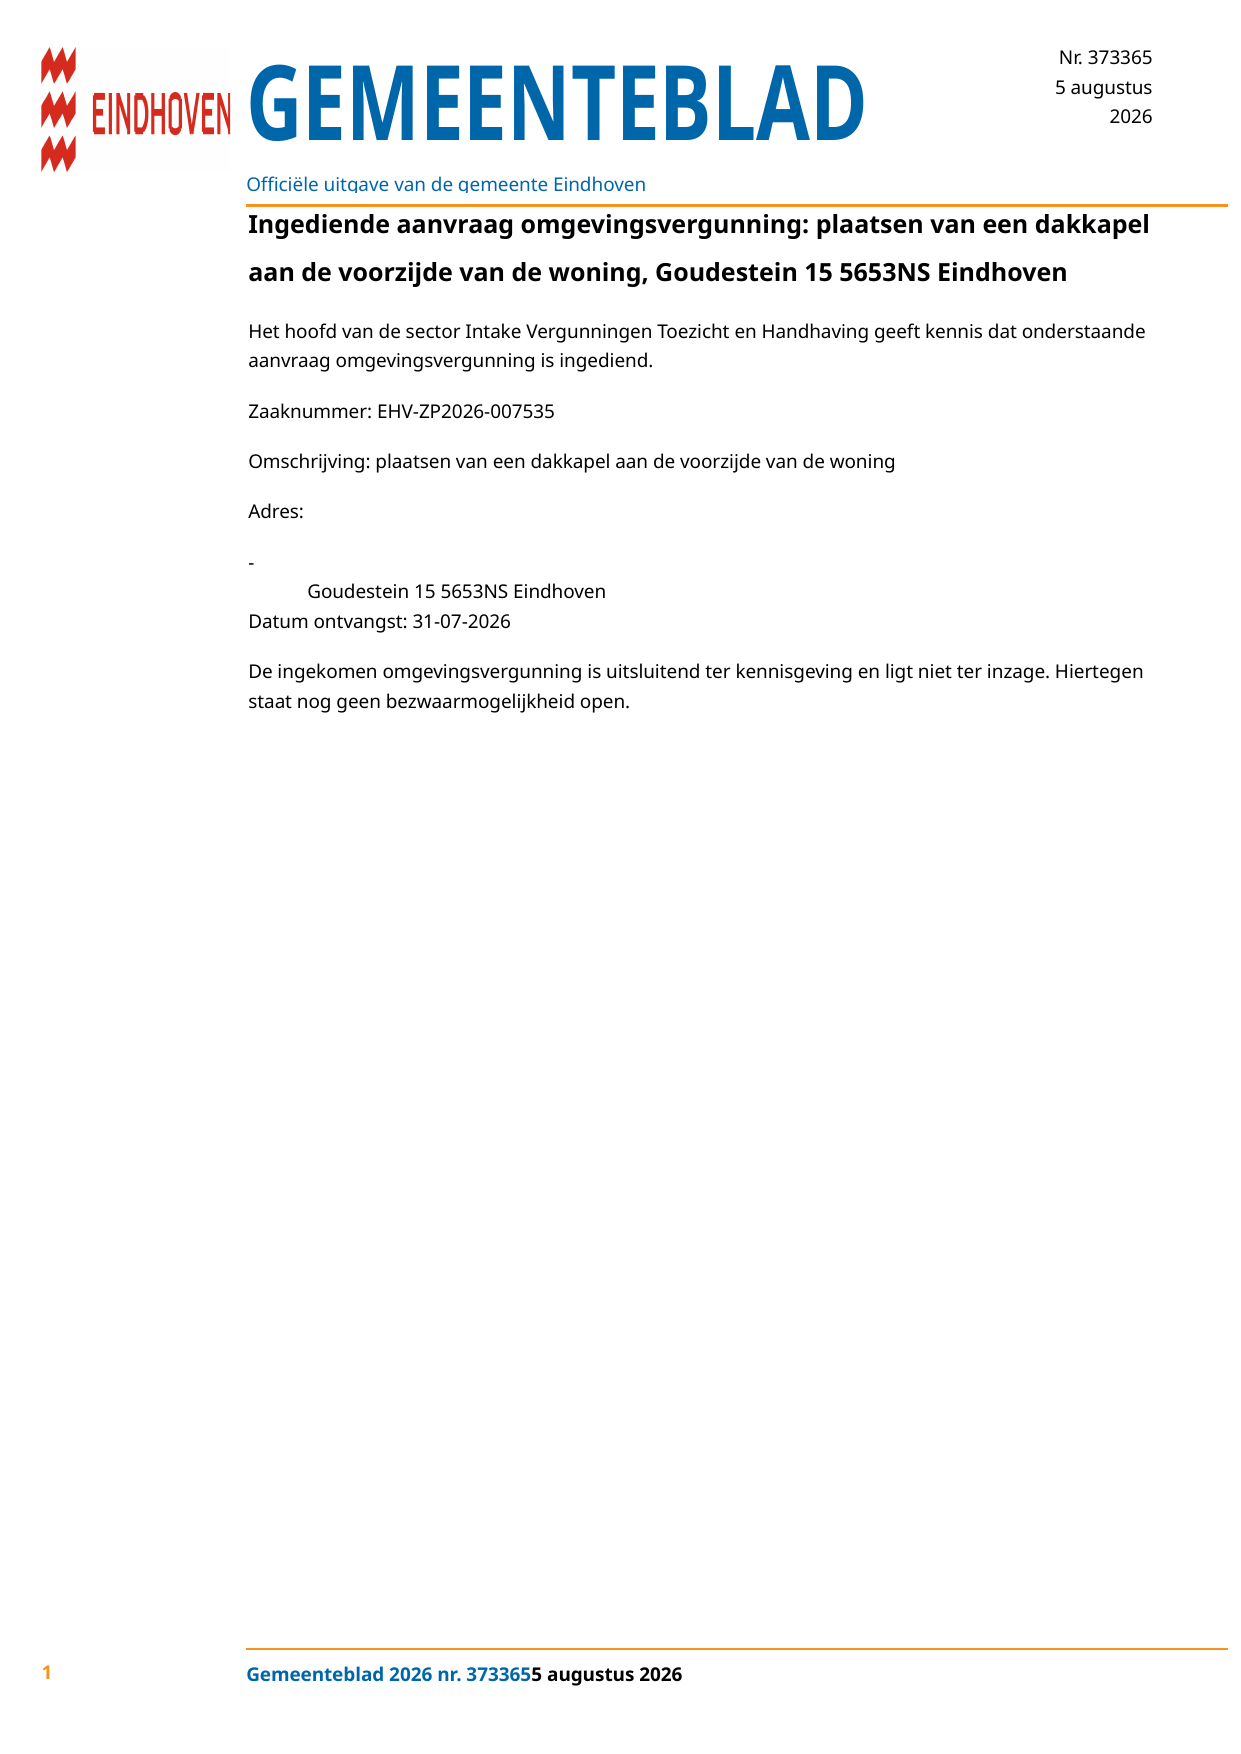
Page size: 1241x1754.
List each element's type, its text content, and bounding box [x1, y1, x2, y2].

text Adres: [248, 499, 1152, 524]
list Goudestein 15 5653NS Eindhoven [248, 579, 1152, 604]
text Omschrijving: plaatsen van een dakkapel aan de voorzijde van de woning [248, 448, 1152, 474]
text Datum ontvangst: 31-07-2026 [248, 608, 1152, 634]
text Ingediende aanvraag omgevingsvergunning: plaatsen van een dakkapel aan de voorzijde van de woning, Goudestein 15 5653NS Eindhoven [248, 207, 1152, 288]
text Het hoofd van de sector Intake Vergunningen Toezicht en Handhaving geeft kennis dat onderstaande aanvraag omgevingsvergunning is ingediend. [248, 318, 1152, 373]
text Zaaknummer: EHV-ZP2026-007535 [248, 398, 1152, 424]
picture [41, 47, 231, 172]
text De ingekomen omgevingsvergunning is uitsluitend ter kennisgeving en ligt niet ter inzage. Hiertegen staat nog geen bezwaarmogelijkheid open. [248, 659, 1152, 714]
